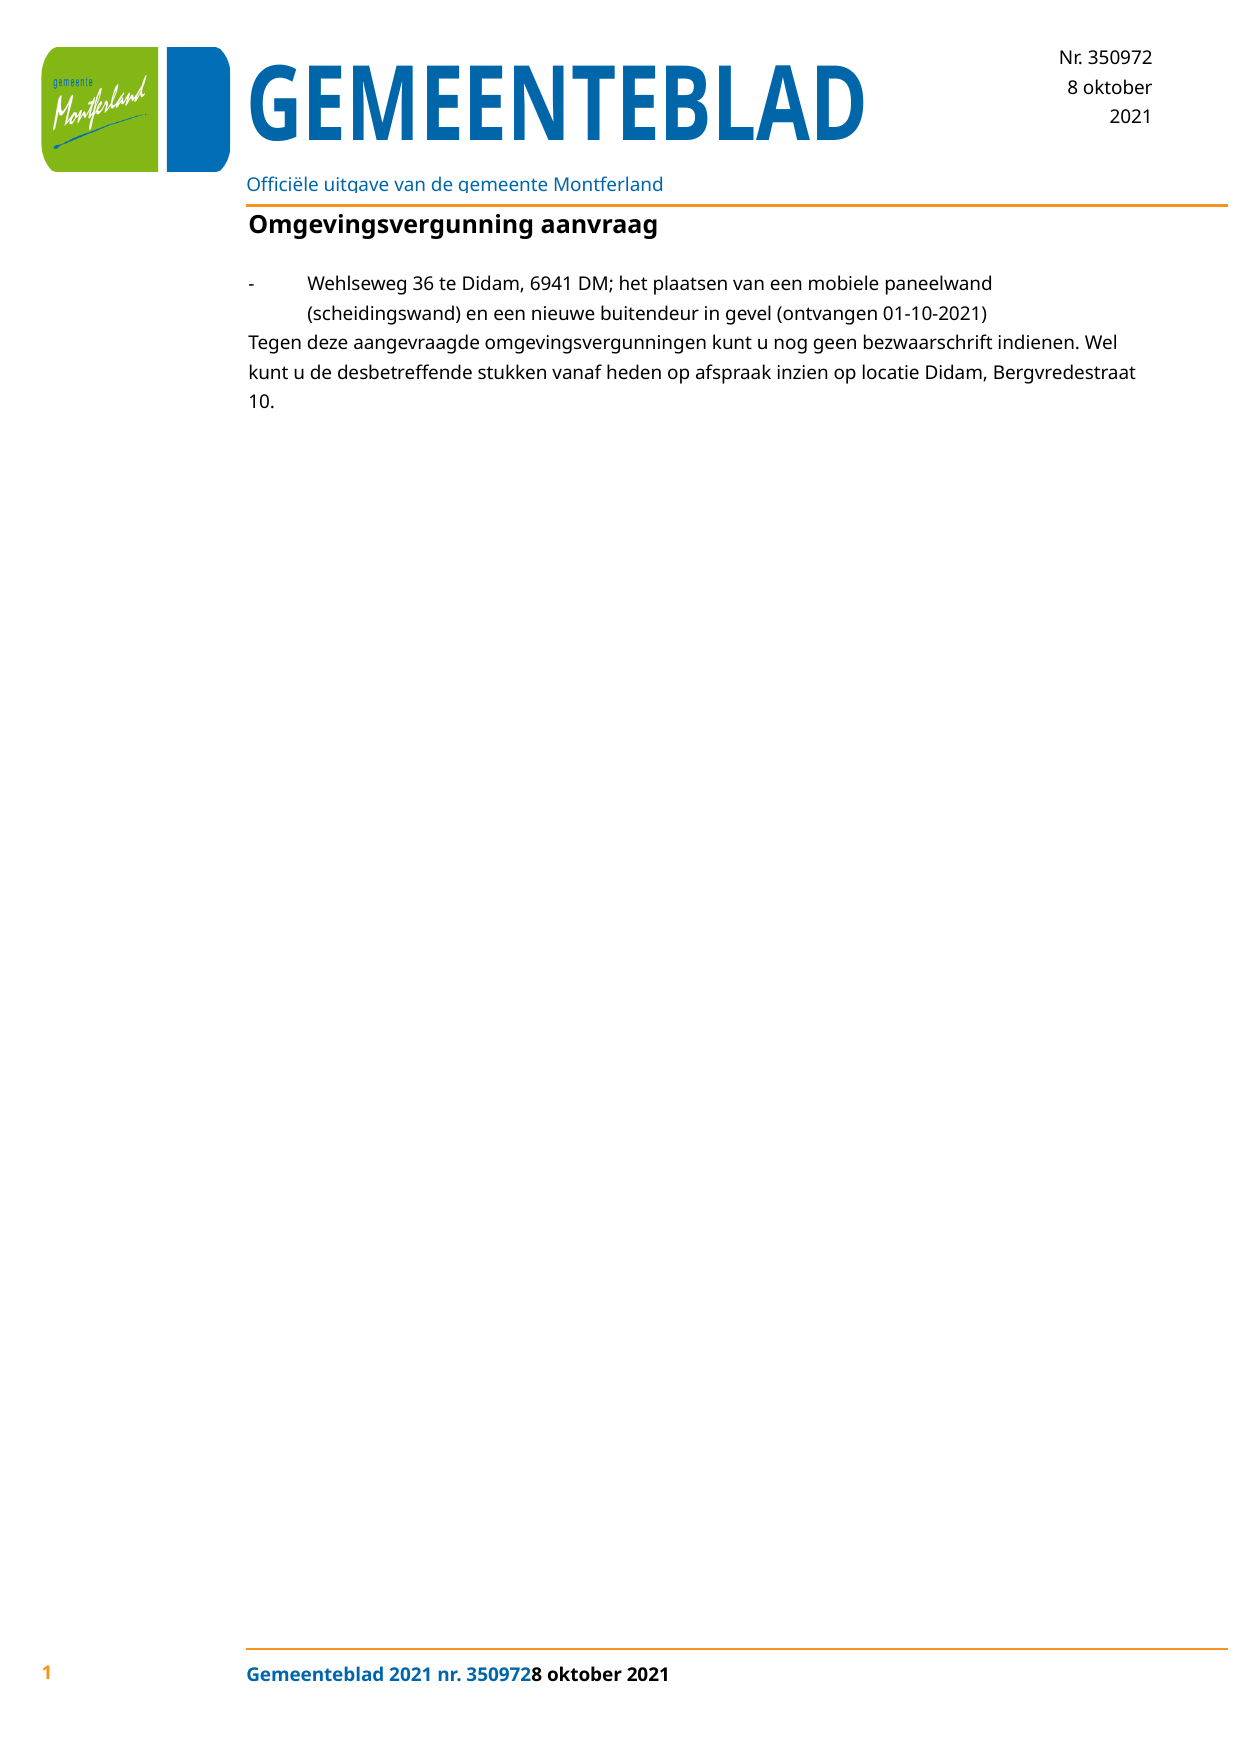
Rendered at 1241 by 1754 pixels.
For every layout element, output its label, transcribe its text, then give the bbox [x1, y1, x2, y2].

text Omgevingsvergunning aanvraag [248, 207, 1152, 241]
text Tegen deze aangevraagde omgevingsvergunningen kunt u nog geen bezwaarschrift indienen. Wel kunt u de desbetreffende stukken vanaf heden op afspraak inzien op locatie Didam, Bergvredestraat 10. [248, 329, 1152, 414]
list Wehlseweg 36 te Didam, 6941 DM; het plaatsen van een mobiele paneelwand (scheidingswand) en een nieuwe buitendeur in gevel (ontvangen 01-10-2021) [248, 270, 1152, 326]
picture [41, 47, 231, 172]
